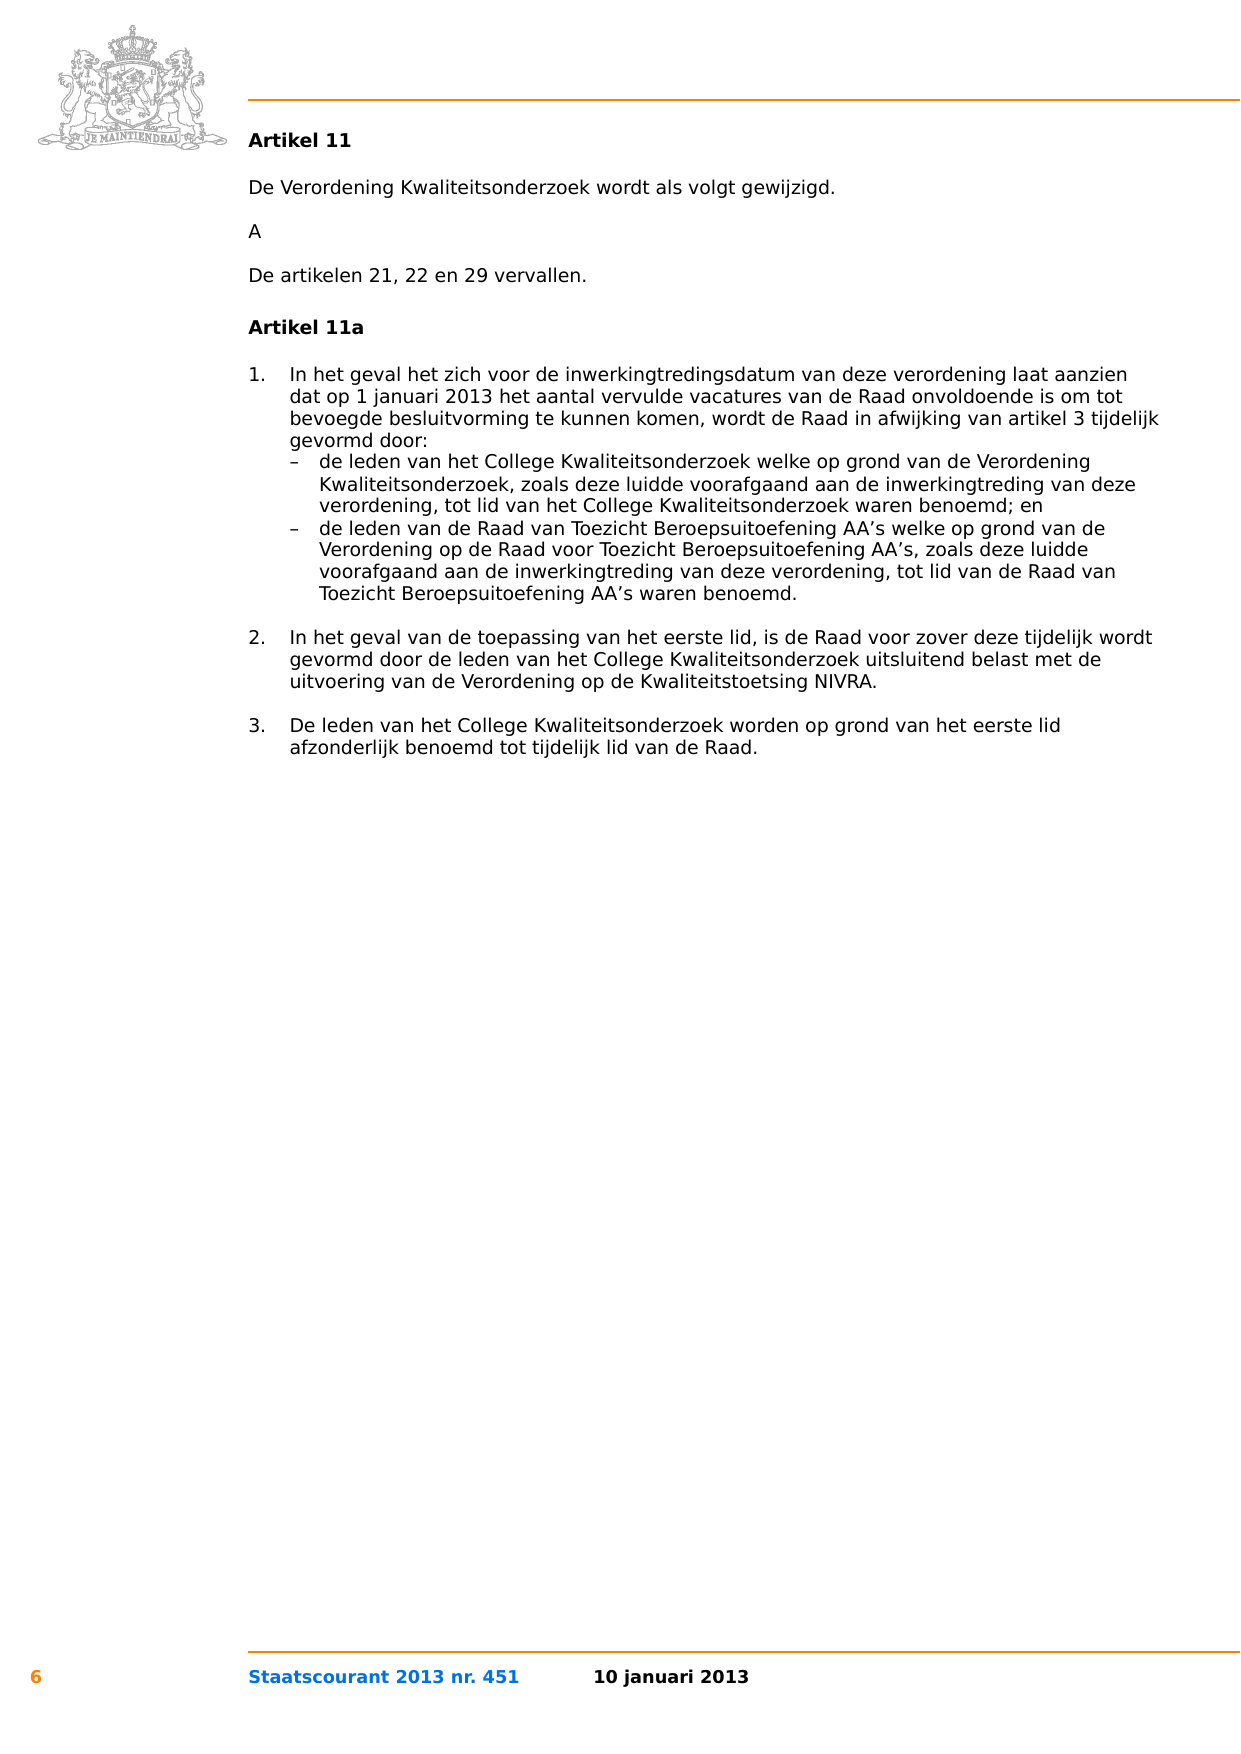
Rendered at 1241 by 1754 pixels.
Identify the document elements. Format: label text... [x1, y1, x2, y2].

picture [38, 25, 227, 150]
text – de leden van het College Kwaliteitsonderzoek welke op grond van de Verordening Kwaliteitsonderzoek, zoals deze luidde voorafgaand aan de inwerkingtreding van deze verordening, tot lid van het College Kwaliteitsonderzoek waren benoemd; en [289, 451, 1163, 517]
subtitle Artikel 11a [248, 317, 1163, 338]
text De Verordening Kwaliteitsonderzoek wordt als volgt gewijzigd. [248, 177, 1163, 199]
text 2. In het geval van de toepassing van het eerste lid, is de Raad voor zover deze tijdelijk wordt gevormd door de leden van het College Kwaliteitsonderzoek uitsluitend belast met de uitvoering van de Verordening op de Kwaliteitstoetsing NIVRA. [248, 627, 1163, 693]
text 1. In het geval het zich voor de inwerkingtredingsdatum van deze verordening laat aanzien dat op 1 januari 2013 het aantal vervulde vacatures van de Raad onvoldoende is om tot bevoegde besluitvorming te kunnen komen, wordt de Raad in afwijking van artikel 3 tijdelijk gevormd door: [248, 363, 1163, 451]
text De artikelen 21, 22 en 29 vervallen. [248, 264, 1163, 287]
text 3. De leden van het College Kwaliteitsonderzoek worden op grond van het eerste lid afzonderlijk benoemd tot tijdelijk lid van de Raad. [248, 715, 1163, 759]
text – de leden van de Raad van Toezicht Beroepsuitoefening AA’s welke op grond van de Verordening op de Raad voor Toezicht Beroepsuitoefening AA’s, zoals deze luidde voorafgaand aan de inwerkingtreding van deze verordening, tot lid van de Raad van Toezicht Beroepsuitoefening AA’s waren benoemd. [289, 517, 1163, 605]
subtitle Artikel 11 [248, 130, 1163, 152]
text A [248, 221, 1163, 243]
